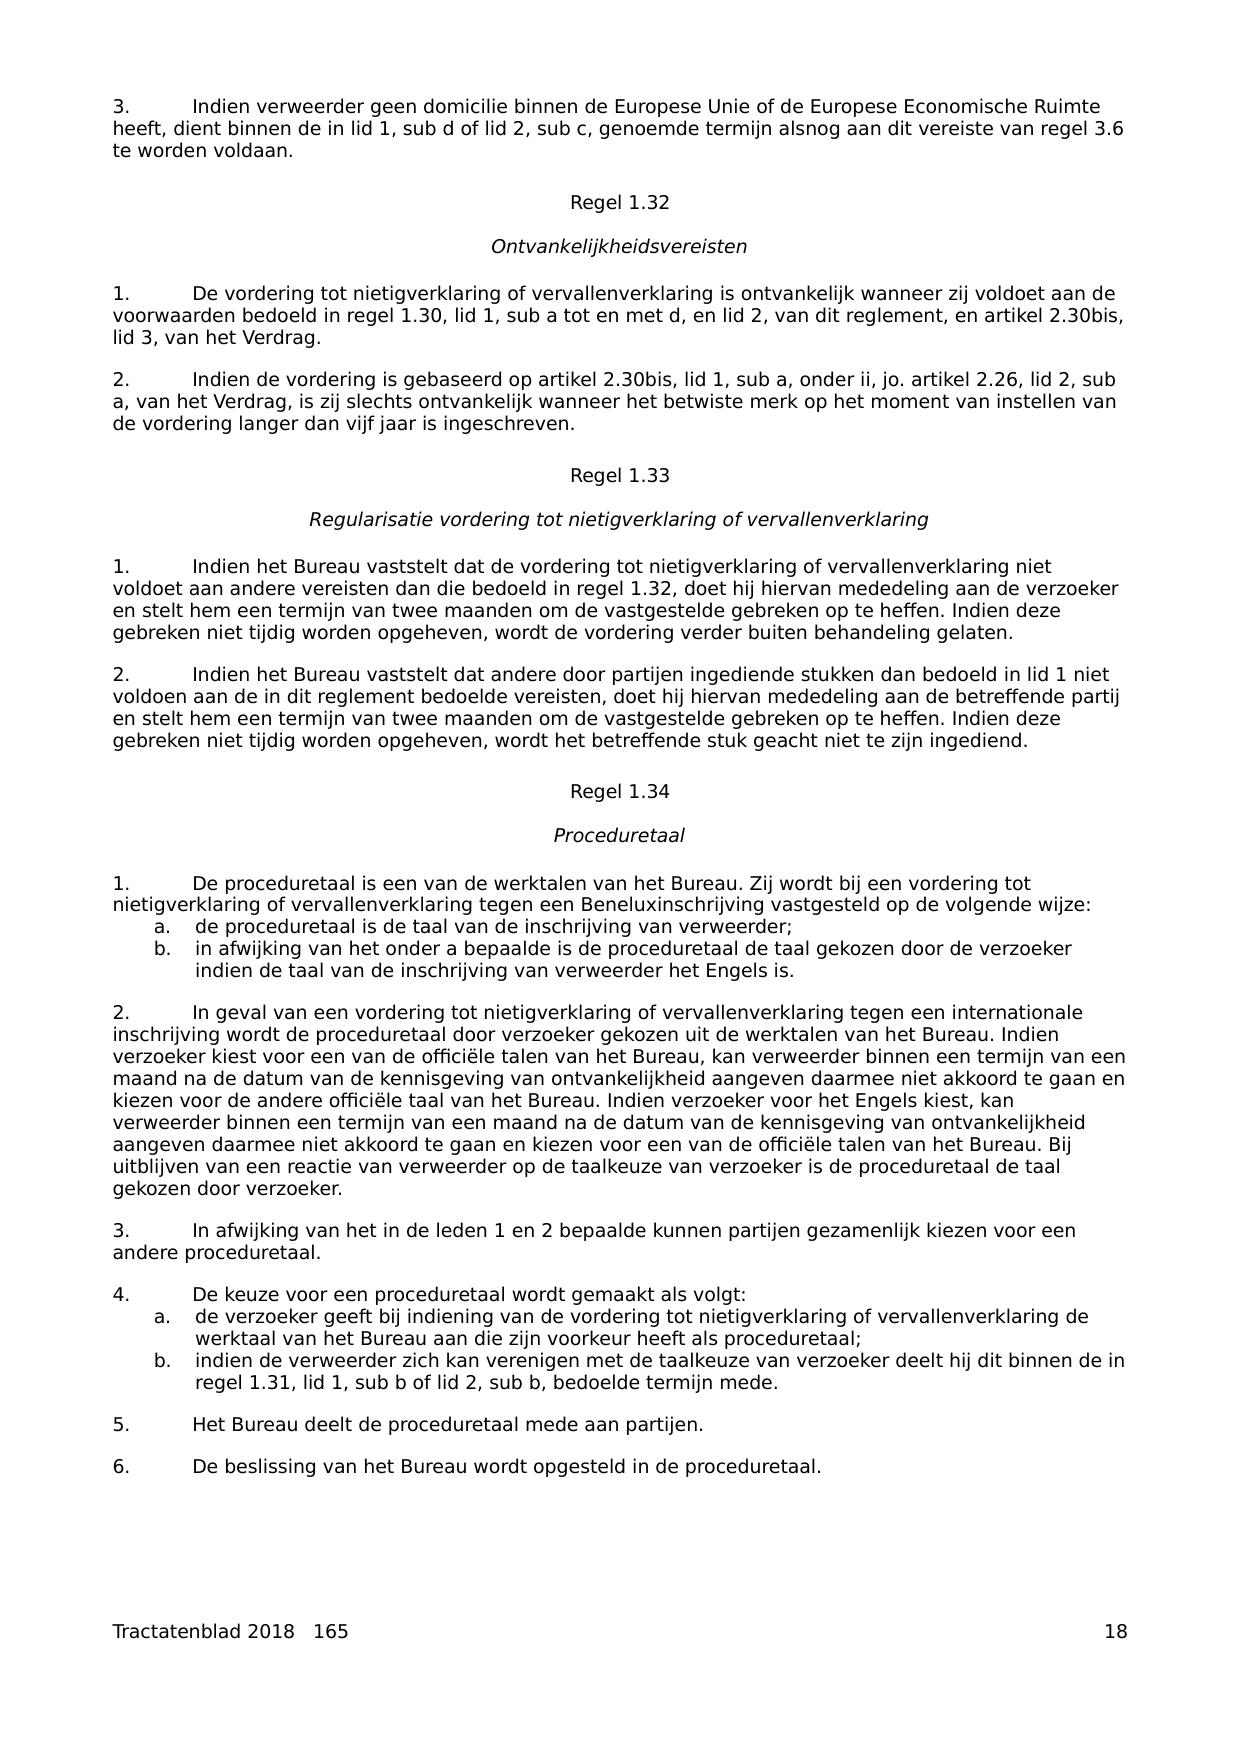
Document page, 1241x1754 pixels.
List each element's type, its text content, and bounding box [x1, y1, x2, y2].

text 2. Indien het Bureau vaststelt dat andere door partijen ingediende stukken dan bedoeld in lid 1 niet voldoen aan de in dit reglement bedoelde vereisten, doet hij hiervan mededeling aan de betreffende partij en stelt hem een termijn van twee maanden om de vastgestelde gebreken op te heffen. Indien deze gebreken niet tijdig worden opgeheven, wordt het betreffende stuk geacht niet te zijn ingediend. [112, 663, 1128, 751]
text 1. De proceduretaal is een van de werktalen van het Bureau. Zij wordt bij een vordering tot nietigverklaring of vervallenverklaring tegen een Beneluxinschrijving vastgesteld op de volgende wijze: [112, 872, 1128, 916]
text 5. Het Bureau deelt de proceduretaal mede aan partijen. [112, 1414, 1128, 1436]
text 1. Indien het Bureau vaststelt dat de vordering tot nietigverklaring of vervallenverklaring niet voldoet aan andere vereisten dan die bedoeld in regel 1.32, doet hij hiervan mededeling aan de verzoeker en stelt hem een termijn van twee maanden om de vastgestelde gebreken op te heffen. Indien deze gebreken niet tijdig worden opgeheven, wordt de vordering verder buiten behandeling gelaten. [112, 556, 1128, 643]
text a. de verzoeker geeft bij indiening van de vordering tot nietigverklaring of vervallenverklaring de werktaal van het Bureau aan die zijn voorkeur heeft als proceduretaal; [153, 1306, 1128, 1350]
text 2. In geval van een vordering tot nietigverklaring of vervallenverklaring tegen een internationale inschrijving wordt de proceduretaal door verzoeker gekozen uit de werktalen van het Bureau. Indien verzoeker kiest voor een van de officiële talen van het Bureau, kan verweerder binnen een termijn van een maand na de datum van de kennisgeving van ontvankelijkheid aangeven daarmee niet akkoord te gaan en kiezen voor de andere officiële taal van het Bureau. Indien verzoeker voor het Engels kiest, kan verweerder binnen een termijn van een maand na de datum van de kennisgeving van ontvankelijkheid aangeven daarmee niet akkoord te gaan en kiezen voor een van de officiële talen van het Bureau. Bij uitblijven van een reactie van verweerder op de taalkeuze van verzoeker is de proceduretaal de taal gekozen door verzoeker. [112, 1002, 1128, 1200]
text 6. De beslissing van het Bureau wordt opgesteld in de proceduretaal. [112, 1456, 1128, 1478]
text b. in afwijking van het onder a bepaalde is de proceduretaal de taal gekozen door de verzoeker indien de taal van de inschrijving van verweerder het Engels is. [153, 938, 1128, 982]
text 4. De keuze voor een proceduretaal wordt gemaakt als volgt: [112, 1284, 1128, 1306]
text 3. In afwijking van het in de leden 1 en 2 bepaalde kunnen partijen gezamenlijk kiezen voor een andere proceduretaal. [112, 1220, 1128, 1264]
text b. indien de verweerder zich kan verenigen met de taalkeuze van verzoeker deelt hij dit binnen de in regel 1.31, lid 1, sub b of lid 2, sub b, bedoelde termijn mede. [153, 1350, 1128, 1394]
text 2. Indien de vordering is gebaseerd op artikel 2.30bis, lid 1, sub a, onder ii, jo. artikel 2.26, lid 2, sub a, van het Verdrag, is zij slechts ontvankelijk wanneer het betwiste merk op het moment van instellen van de vordering langer dan vijf jaar is ingeschreven. [112, 369, 1128, 435]
subtitle Regel 1.33 Regularisatie vordering tot nietigverklaring of vervallenverklaring [112, 465, 1128, 531]
text 3. Indien verweerder geen domicilie binnen de Europese Unie of de Europese Economische Ruimte heeft, dient binnen de in lid 1, sub d of lid 2, sub c, genoemde termijn alsnog aan dit vereiste van regel 3.6 te worden voldaan. [112, 96, 1128, 162]
text a. de proceduretaal is de taal van de inschrijving van verweerder; [153, 916, 1128, 938]
subtitle Regel 1.34 Proceduretaal [112, 781, 1128, 847]
text 1. De vordering tot nietigverklaring of vervallenverklaring is ontvankelijk wanneer zij voldoet aan de voorwaarden bedoeld in regel 1.30, lid 1, sub a tot en met d, en lid 2, van dit reglement, en artikel 2.30bis, lid 3, van het Verdrag. [112, 283, 1128, 349]
subtitle Regel 1.32 Ontvankelijkheidsvereisten [112, 192, 1128, 258]
